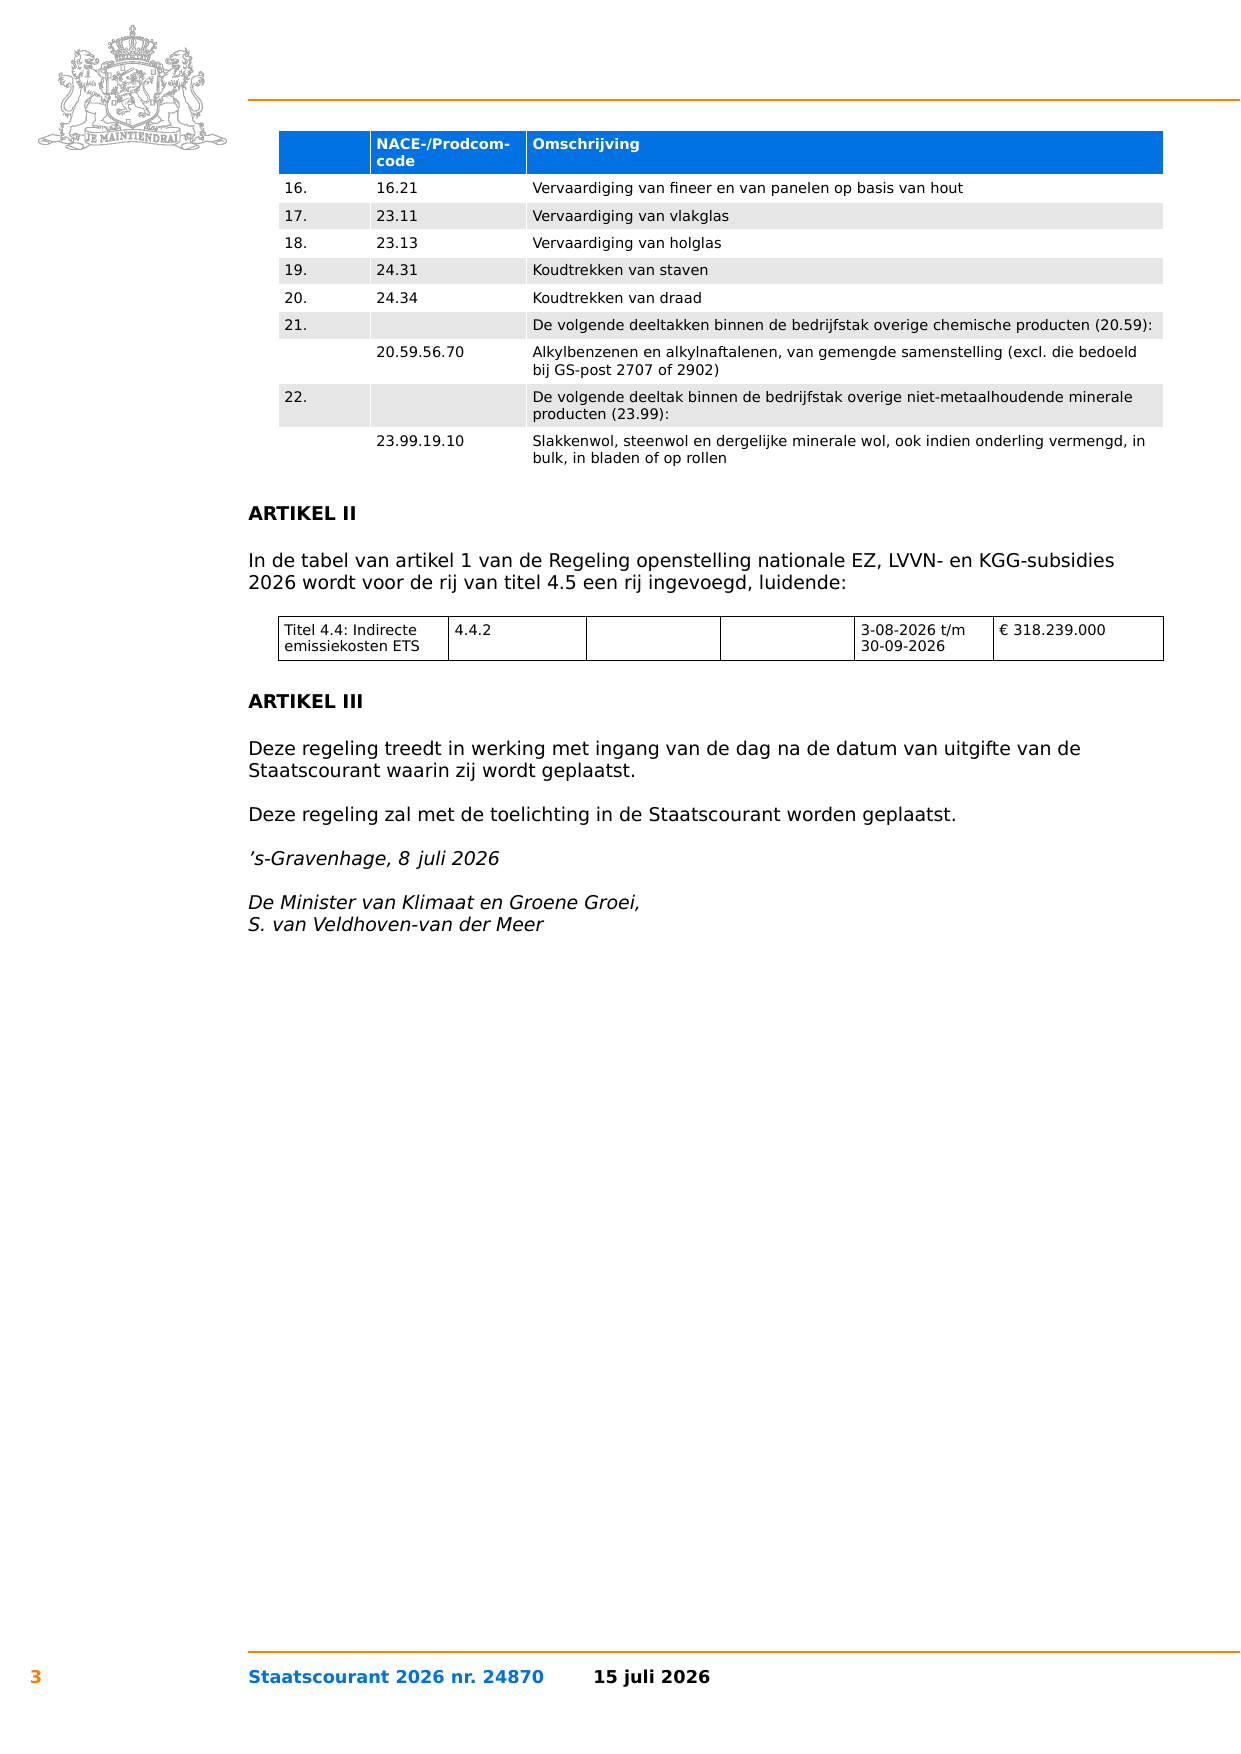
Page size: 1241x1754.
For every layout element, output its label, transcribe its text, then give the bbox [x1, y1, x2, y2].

text ’s-Gravenhage, 8 juli 2026 [248, 848, 1163, 870]
table_cell 21. [279, 312, 370, 339]
table_cell Vervaardiging van vlakglas [527, 203, 1163, 229]
table_cell Koudtrekken van draad [527, 285, 1163, 311]
table_header [279, 131, 370, 174]
table_header Titel 4.4: Indirecte emissiekosten ETS [279, 617, 448, 660]
table_cell Alkylbenzenen en alkylnaftalenen, van gemengde samenstelling (excl. die bedoeld bij GS-post 2707 of 2902) [527, 340, 1163, 383]
table_cell 16. [279, 175, 370, 202]
table_header NACE-/Prodcom-code [371, 131, 526, 174]
table_cell 20. [279, 285, 370, 311]
text Deze regeling treedt in werking met ingang van de dag na de datum van uitgifte van de Staatscourant waarin zij wordt geplaatst. [248, 738, 1163, 782]
table_cell 23.13 [371, 230, 526, 256]
table_cell 18. [279, 230, 370, 256]
text Deze regeling zal met de toelichting in de Staatscourant worden geplaatst. [248, 804, 1163, 826]
table_cell [279, 340, 370, 383]
table_cell De volgende deeltakken binnen de bedrijfstak overige chemische producten (20.59): [527, 312, 1163, 339]
table_cell Vervaardiging van holglas [527, 230, 1163, 256]
table_cell [279, 429, 370, 472]
table_header [721, 617, 854, 660]
text In de tabel van artikel 1 van de Regeling openstelling nationale EZ, LVVN- en KGG-subsidies 2026 wordt voor de rij van titel 4.5 een rij ingevoegd, luidende: [248, 550, 1163, 594]
text De Minister van Klimaat en Groene Groei, S. van Veldhoven-van der Meer [248, 892, 1163, 936]
table_cell 24.34 [371, 285, 526, 311]
table_cell Koudtrekken van staven [527, 258, 1163, 284]
table_header 4.4.2 [449, 617, 586, 660]
table_cell De volgende deeltak binnen de bedrijfstak overige niet-metaalhoudende minerale producten (23.99): [527, 384, 1163, 427]
table_cell 23.11 [371, 203, 526, 229]
picture [38, 25, 227, 150]
table_header 3-08-2026 t/m 30-09-2026 [855, 617, 993, 660]
table_cell 24.31 [371, 258, 526, 284]
table_cell 19. [279, 258, 370, 284]
table_header [587, 617, 720, 660]
table_cell [371, 312, 526, 339]
table_cell [371, 384, 526, 427]
table_cell 20.59.56.70 [371, 340, 526, 383]
subtitle ARTIKEL III [248, 691, 1163, 713]
table_cell 17. [279, 203, 370, 229]
table_cell 16.21 [371, 175, 526, 202]
table_cell Vervaardiging van fineer en van panelen op basis van hout [527, 175, 1163, 202]
table_cell Slakkenwol, steenwol en dergelijke minerale wol, ook indien onderling vermengd, in bulk, in bladen of op rollen [527, 429, 1163, 472]
table_cell 23.99.19.10 [371, 429, 526, 472]
table_cell 22. [279, 384, 370, 427]
subtitle ARTIKEL II [248, 503, 1163, 525]
table_header € 318.239.000 [994, 617, 1163, 660]
table_header Omschrijving [527, 131, 1163, 174]
